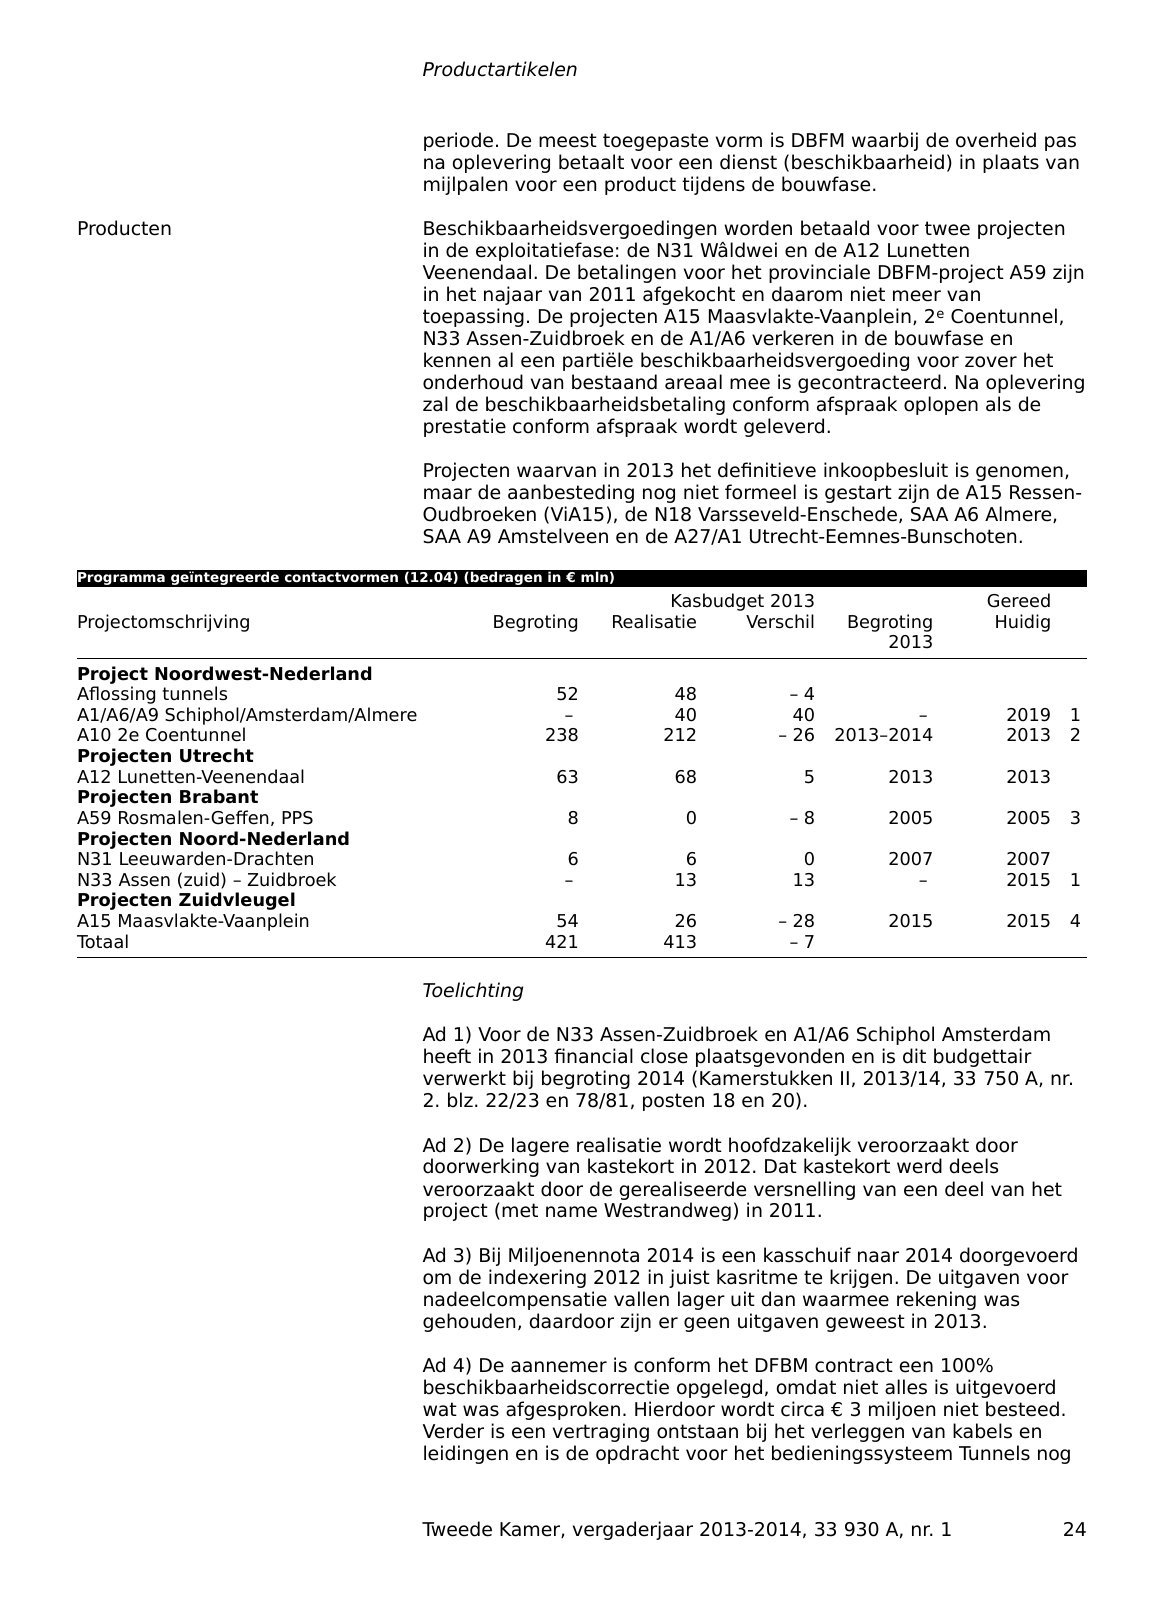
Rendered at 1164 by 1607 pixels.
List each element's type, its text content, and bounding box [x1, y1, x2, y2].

table_cell 5 [703, 767, 821, 787]
table_cell 2015 [939, 911, 1057, 932]
table_cell 2007 [821, 849, 939, 870]
table_cell 2013 [939, 767, 1057, 787]
table_cell [821, 659, 939, 684]
table_cell [1057, 767, 1087, 787]
table_cell Projecten Noord-Nederland [77, 829, 466, 849]
table_cell 2015 [939, 870, 1057, 890]
table_cell [939, 684, 1057, 705]
table_cell 2 [1057, 725, 1087, 746]
table_cell [466, 829, 584, 849]
table_cell 2005 [939, 808, 1057, 828]
table_cell 40 [703, 705, 821, 725]
table_cell – [821, 705, 939, 725]
text Ad 3) Bij Miljoenennota 2014 is een kasschuif naar 2014 doorgevoerd om de indexering 2012 in juist kasritme te krijgen. De uitgaven voor nadeelcompensatie vallen lager uit dan waarmee rekening was gehouden, daardoor zijn er geen uitgaven geweest in 2013. [422, 1244, 1087, 1332]
table_cell 1 [1057, 870, 1087, 890]
table_cell Projecten Brabant [77, 787, 466, 808]
table_cell [1057, 829, 1087, 849]
table_cell [939, 659, 1057, 684]
table_cell – 4 [703, 684, 821, 705]
table_cell 3 [1057, 808, 1087, 828]
table_cell [821, 932, 939, 957]
table_cell 1 [1057, 705, 1087, 725]
table_cell N33 Assen (zuid) – Zuidbroek [77, 870, 466, 890]
table_cell Projecten Utrecht [77, 746, 466, 767]
table_cell [821, 829, 939, 849]
table_cell A1/A6/A9 Schiphol/Amsterdam/Almere [77, 705, 466, 725]
text Projecten waarvan in 2013 het definitieve inkoopbesluit is genomen, maar de aanbesteding nog niet formeel is gestart zijn de A15 Ressen-Oudbroeken (ViA15), de N18 Varsseveld-Enschede, SAA A6 Almere, SAA A9 Amstelveen en de A27/A1 Utrecht-Eemnes-Bunschoten. [422, 460, 1087, 548]
table_cell 13 [703, 870, 821, 890]
text periode. De meest toegepaste vorm is DBFM waarbij de overheid pas na oplevering betaalt voor een dienst (beschikbaarheid) in plaats van mijlpalen voor een product tijdens de bouwfase. [422, 130, 1087, 196]
table_cell [77, 587, 466, 612]
table_cell [1057, 659, 1087, 684]
table_cell [703, 787, 821, 808]
table_cell [703, 890, 821, 911]
table_cell 2013–2014 [821, 725, 939, 746]
table_cell [466, 787, 584, 808]
table_cell Huidig [939, 612, 1057, 658]
text Ad 2) De lagere realisatie wordt hoofdzakelijk veroorzaakt door doorwerking van kastekort in 2012. Dat kastekort werd deels veroorzaakt door de gerealiseerde versnelling van een deel van het project (met name Westrandweg) in 2011. [422, 1134, 1087, 1222]
table_cell [585, 829, 703, 849]
table_cell [466, 659, 584, 684]
table_cell Realisatie [585, 612, 703, 658]
table_cell 2013 [939, 725, 1057, 746]
subtitle Toelichting [422, 980, 1087, 1002]
table_cell 54 [466, 911, 584, 932]
table_cell [585, 787, 703, 808]
table_cell [703, 659, 821, 684]
table_cell [821, 684, 939, 705]
table_cell 413 [585, 932, 703, 957]
table_cell – 8 [703, 808, 821, 828]
table_cell A10 2e Coentunnel [77, 725, 466, 746]
text Ad 1) Voor de N33 Assen-Zuidbroek en A1/A6 Schiphol Amsterdam heeft in 2013 financial close plaatsgevonden en is dit budgettair verwerkt bij begroting 2014 (Kamerstukken II, 2013/14, 33 750 A, nr. 2. blz. 22/23 en 78/81, posten 18 en 20). [422, 1024, 1087, 1112]
table_cell A15 Maasvlakte-Vaanplein [77, 911, 466, 932]
table_cell A59 Rosmalen-Geffen, PPS [77, 808, 466, 828]
table_cell Aflossing tunnels [77, 684, 466, 705]
table_cell 421 [466, 932, 584, 957]
table_cell Verschil [703, 612, 821, 658]
table_cell 6 [466, 849, 584, 870]
table_cell Begroting [466, 612, 584, 658]
table_cell [1057, 787, 1087, 808]
table_cell 0 [703, 849, 821, 870]
table_cell [1057, 684, 1087, 705]
table_cell [703, 746, 821, 767]
table_cell [939, 932, 1057, 957]
text Beschikbaarheidsvergoedingen worden betaald voor twee projecten in de exploitatiefase: de N31 Wâldwei en de A12 Lunetten Veenendaal. De betalingen voor het provinciale DBFM-project A59 zijn in het najaar van 2011 afgekocht en daarom niet meer van toepassing. De projecten A15 Maasvlakte-Vaanplein, 2e Coentunnel, N33 Assen-Zuidbroek en de A1/A6 verkeren in de bouwfase en kennen al een partiële beschikbaarheidsvergoeding voor zover het onderhoud van bestaand areaal mee is gecontracteerd. Na oplevering zal de beschikbaarheidsbetaling conform afspraak oplopen als de prestatie conform afspraak wordt geleverd. [422, 218, 1087, 438]
table_cell [939, 787, 1057, 808]
table_cell 2019 [939, 705, 1057, 725]
table_cell 2013 [821, 767, 939, 787]
table_cell [585, 890, 703, 911]
table_cell 2005 [821, 808, 939, 828]
table_cell Project Noordwest-Nederland [77, 659, 466, 684]
table_cell – 7 [703, 932, 821, 957]
table_cell N31 Leeuwarden-Drachten [77, 849, 466, 870]
table_cell 6 [585, 849, 703, 870]
table_cell Projecten Zuidvleugel [77, 890, 466, 911]
table_cell [821, 746, 939, 767]
table_cell Gereed [821, 587, 1057, 612]
table_cell [585, 746, 703, 767]
table_cell [821, 890, 939, 911]
table_cell Begroting 2013 [821, 612, 939, 658]
table_cell A12 Lunetten-Veenendaal [77, 767, 466, 787]
table_cell – 26 [703, 725, 821, 746]
table_cell 13 [585, 870, 703, 890]
table_cell [466, 890, 584, 911]
table_cell 8 [466, 808, 584, 828]
table_cell [585, 659, 703, 684]
table_cell 2015 [821, 911, 939, 932]
table_cell [1057, 612, 1087, 658]
table_cell 63 [466, 767, 584, 787]
table_header Programma geïntegreerde contactvormen (12.04) (bedragen in € mln) [77, 570, 1087, 586]
table_cell – 28 [703, 911, 821, 932]
table_cell [1057, 746, 1087, 767]
table_cell Totaal [77, 932, 466, 957]
table_cell 2007 [939, 849, 1057, 870]
table_cell [1057, 587, 1087, 612]
table_cell [939, 890, 1057, 911]
table_cell [939, 746, 1057, 767]
table_cell 40 [585, 705, 703, 725]
text Ad 4) De aannemer is conform het DFBM contract een 100% beschikbaarheidscorrectie opgelegd, omdat niet alles is uitgevoerd wat was afgesproken. Hierdoor wordt circa € 3 miljoen niet besteed. Verder is een vertraging ontstaan bij het verleggen van kabels en leidingen en is de opdracht voor het bedieningssysteem Tunnels nog [422, 1355, 1087, 1464]
table_cell [703, 829, 821, 849]
table_cell Projectomschrijving [77, 612, 466, 658]
table_cell [939, 829, 1057, 849]
table_cell [1057, 890, 1087, 911]
table_cell 52 [466, 684, 584, 705]
table_cell [466, 746, 584, 767]
table_cell 26 [585, 911, 703, 932]
table_cell 238 [466, 725, 584, 746]
table_cell 4 [1057, 911, 1087, 932]
text Producten [77, 218, 399, 240]
table_cell 68 [585, 767, 703, 787]
table_cell [1057, 849, 1087, 870]
table_cell 212 [585, 725, 703, 746]
table_cell 48 [585, 684, 703, 705]
table_cell – [466, 705, 584, 725]
table_cell [821, 787, 939, 808]
table_cell – [821, 870, 939, 890]
table_cell Kasbudget 2013 [466, 587, 821, 612]
table_cell – [466, 870, 584, 890]
table_cell 0 [585, 808, 703, 828]
table_cell [1057, 932, 1087, 957]
